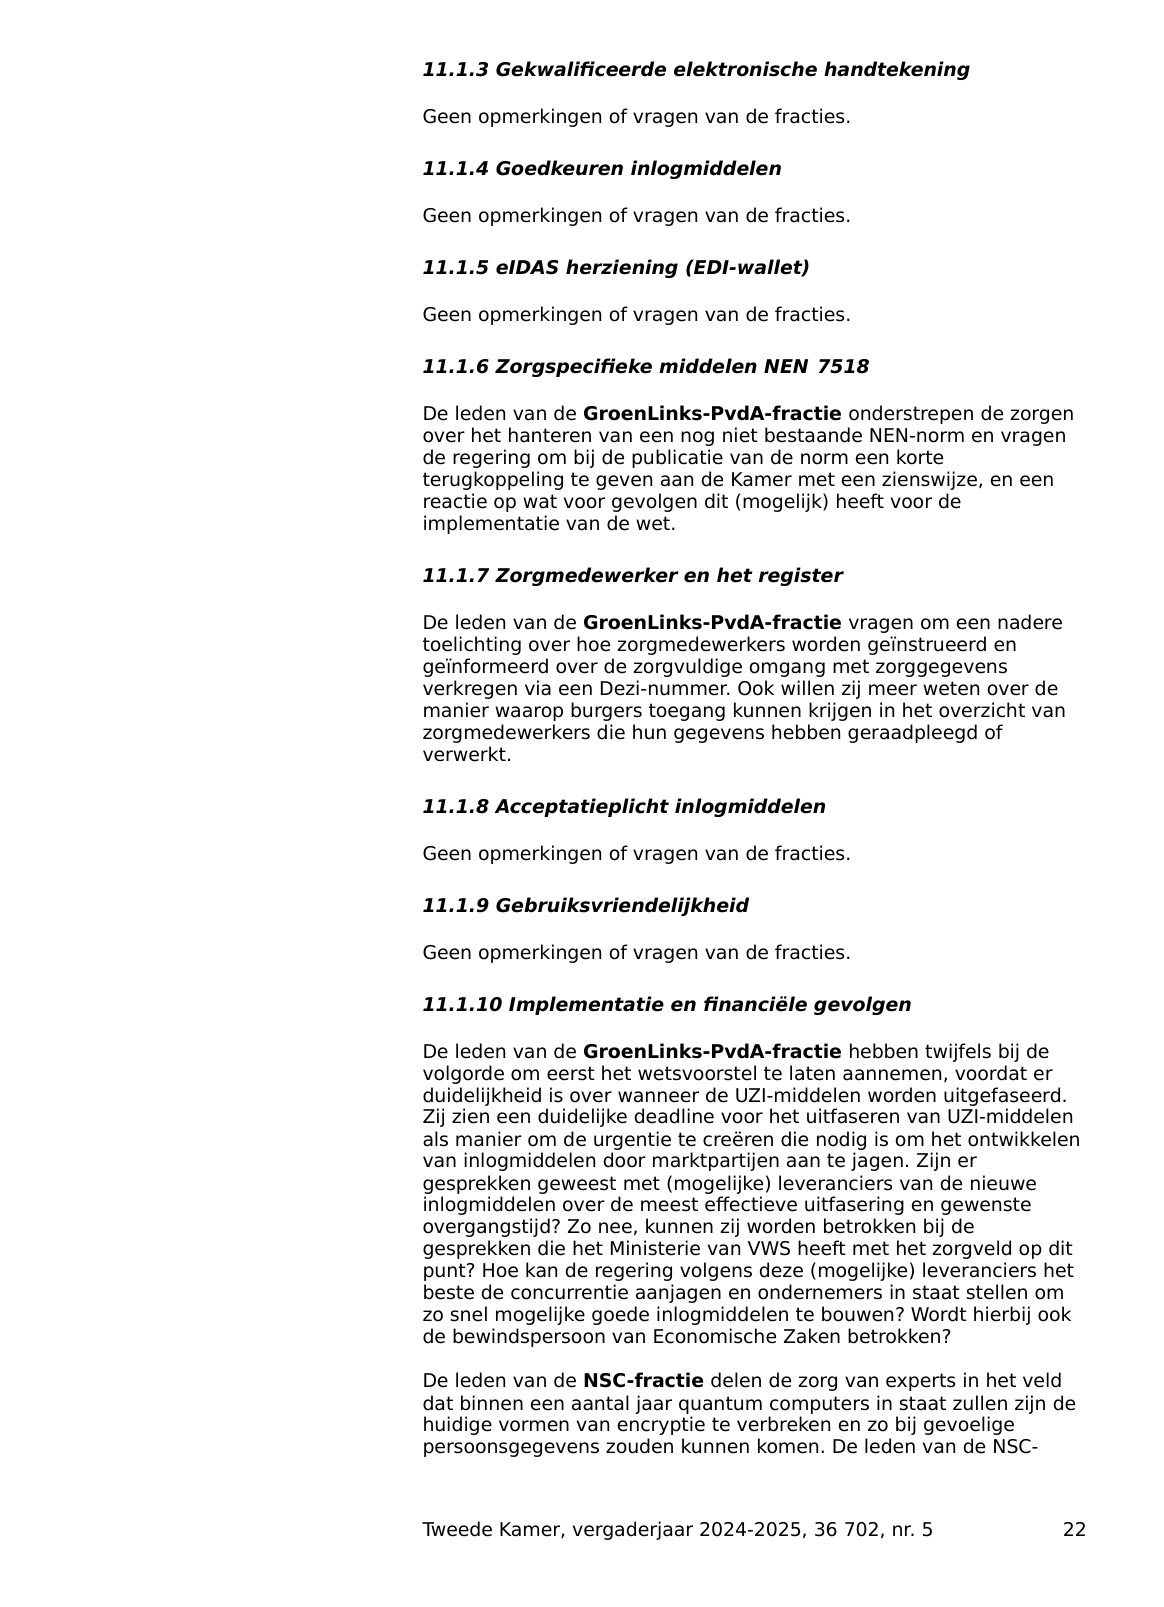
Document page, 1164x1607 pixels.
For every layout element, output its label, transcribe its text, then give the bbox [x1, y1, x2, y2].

text De leden van de NSC-fractie delen de zorg van experts in het veld dat binnen een aantal jaar quantum computers in staat zullen zijn de huidige vormen van encryptie te verbreken en zo bij gevoelige persoonsgegevens zouden kunnen komen. De leden van de NSC- [422, 1370, 1087, 1458]
subtitle 11.1.10 Implementatie en financiële gevolgen [422, 993, 1087, 1016]
subtitle 11.1.7 Zorgmedewerker en het register [422, 565, 1087, 587]
text Geen opmerkingen of vragen van de fracties. [422, 942, 1087, 963]
text Geen opmerkingen of vragen van de fracties. [422, 304, 1087, 326]
text De leden van de GroenLinks-PvdA-fractie hebben twijfels bij de volgorde om eerst het wetsvoorstel te laten aannemen, voordat er duidelijkheid is over wanneer de UZI-middelen worden uitgefaseerd. Zij zien een duidelijke deadline voor het uitfaseren van UZI-middelen als manier om de urgentie te creëren die nodig is om het ontwikkelen van inlogmiddelen door marktpartijen aan te jagen. Zijn er gesprekken geweest met (mogelijke) leveranciers van de nieuwe inlogmiddelen over de meest effectieve uitfasering en gewenste overgangstijd? Zo nee, kunnen zij worden betrokken bij de gesprekken die het Ministerie van VWS heeft met het zorgveld op dit punt? Hoe kan de regering volgens deze (mogelijke) leveranciers het beste de concurrentie aanjagen en ondernemers in staat stellen om zo snel mogelijke goede inlogmiddelen te bouwen? Wordt hierbij ook de bewindspersoon van Economische Zaken betrokken? [422, 1041, 1087, 1348]
subtitle 11.1.5 eIDAS herziening (EDI-wallet) [422, 257, 1087, 279]
subtitle 11.1.8 Acceptatieplicht inlogmiddelen [422, 796, 1087, 818]
subtitle 11.1.6 Zorgspecifieke middelen NEN 7518 [422, 356, 1087, 378]
text Geen opmerkingen of vragen van de fracties. [422, 843, 1087, 864]
text De leden van de GroenLinks-PvdA-fractie vragen om een nadere toelichting over hoe zorgmedewerkers worden geïnstrueerd en geïnformeerd over de zorgvuldige omgang met zorggegevens verkregen via een Dezi-nummer. Ook willen zij meer weten over de manier waarop burgers toegang kunnen krijgen in het overzicht van zorgmedewerkers die hun gegevens hebben geraadpleegd of verwerkt. [422, 612, 1087, 766]
text Geen opmerkingen of vragen van de fracties. [422, 205, 1087, 227]
text De leden van de GroenLinks-PvdA-fractie onderstrepen de zorgen over het hanteren van een nog niet bestaande NEN-norm en vragen de regering om bij de publicatie van de norm een korte terugkoppeling te geven aan de Kamer met een zienswijze, en een reactie op wat voor gevolgen dit (mogelijk) heeft voor de implementatie van de wet. [422, 403, 1087, 535]
subtitle 11.1.3 Gekwalificeerde elektronische handtekening [422, 59, 1087, 81]
text Geen opmerkingen of vragen van de fracties. [422, 106, 1087, 128]
subtitle 11.1.9 Gebruiksvriendelijkheid [422, 894, 1087, 917]
subtitle 11.1.4 Goedkeuren inlogmiddelen [422, 158, 1087, 180]
